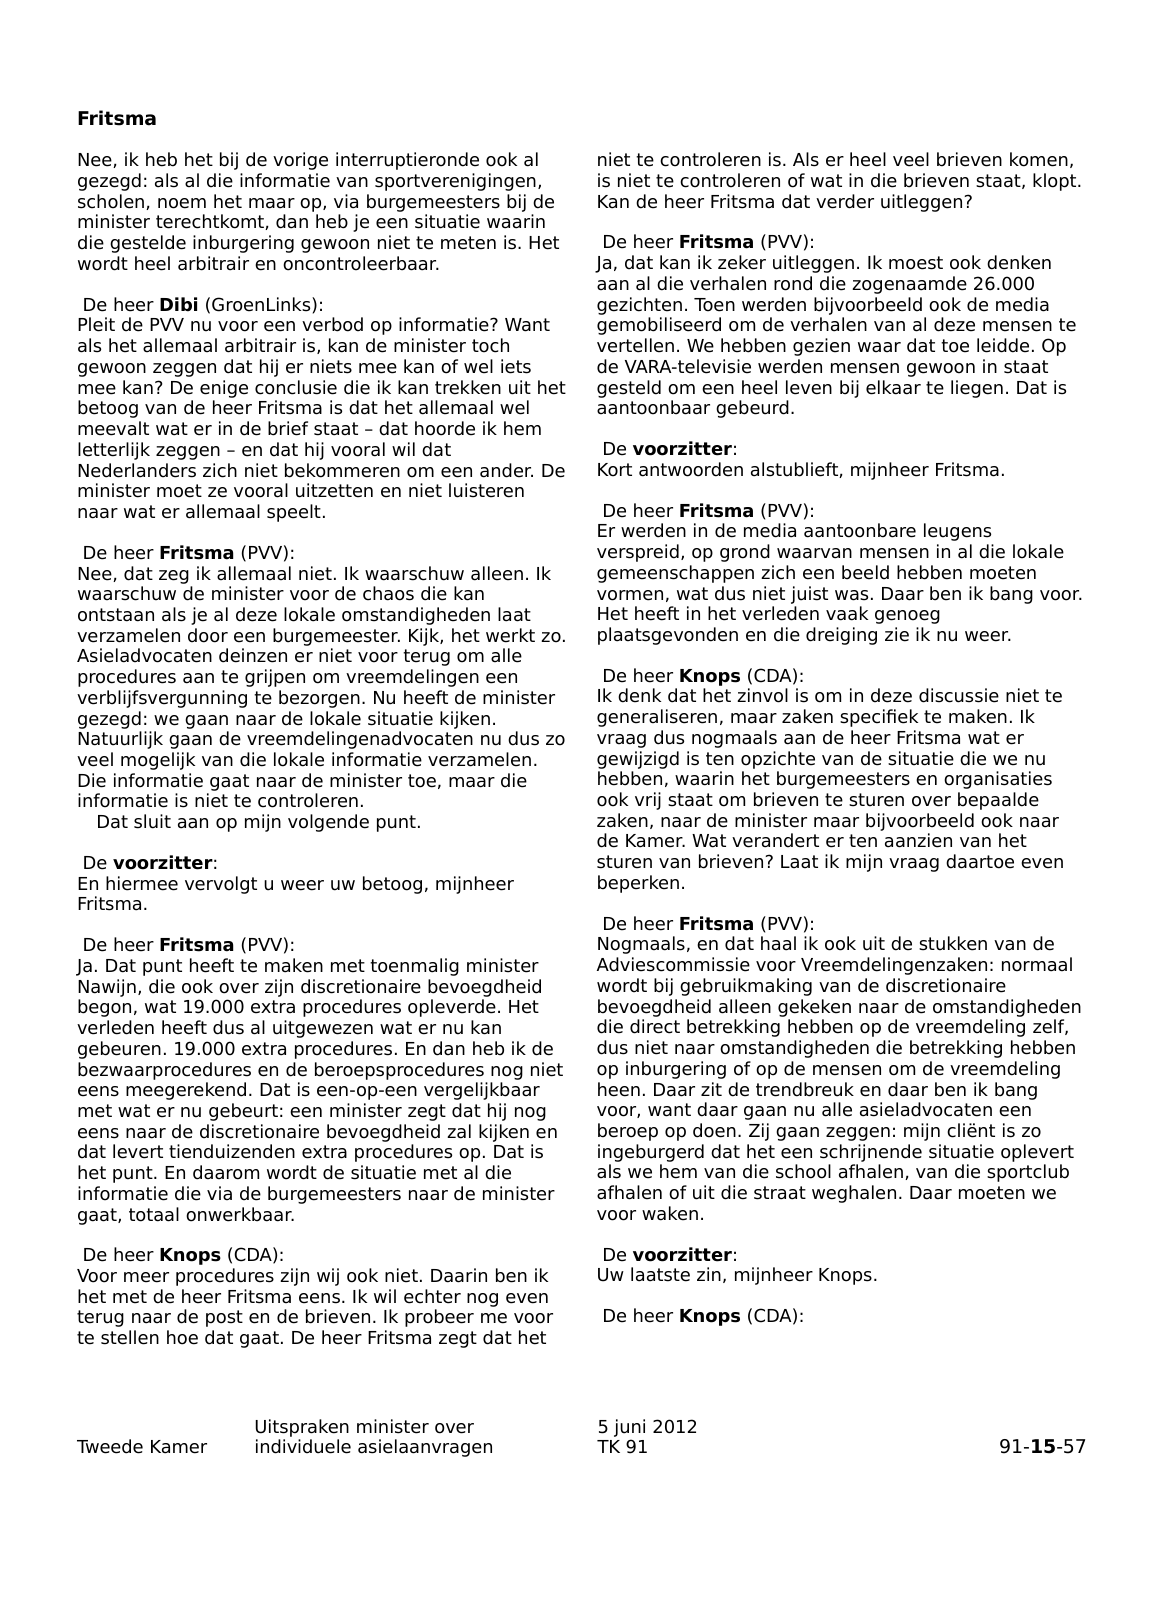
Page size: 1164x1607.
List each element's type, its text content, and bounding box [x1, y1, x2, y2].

text Er werden in de media aantoonbare leugens verspreid, op grond waarvan mensen in al die lokale gemeenschappen zich een beeld hebben moeten vormen, wat dus niet juist was. Daar ben ik bang voor. Het heeft in het verleden vaak genoeg plaatsgevonden en die dreiging zie ik nu weer. [596, 521, 1087, 646]
text Ik denk dat het zinvol is om in deze discussie niet te generaliseren, maar zaken specifiek te maken. Ik vraag dus nogmaals aan de heer Fritsma wat er gewijzigd is ten opzichte van de situatie die we nu hebben, waarin het burgemeesters en organisaties ook vrij staat om brieven te sturen over bepaalde zaken, naar de minister maar bijvoorbeeld ook naar de Kamer. Wat verandert er ten aanzien van het sturen van brieven? Laat ik mijn vraag daartoe even beperken. [596, 686, 1087, 893]
text Nee, dat zeg ik allemaal niet. Ik waarschuw alleen. Ik waarschuw de minister voor de chaos die kan ontstaan als je al deze lokale omstandigheden laat verzamelen door een burgemeester. Kijk, het werkt zo. Asieladvocaten deinzen er niet voor terug om alle procedures aan te grijpen om vreemdelingen een verblijfsvergunning te bezorgen. Nu heeft de minister gezegd: we gaan naar de lokale situatie kijken. Natuurlijk gaan de vreemdelingenadvocaten nu dus zo veel mogelijk van die lokale informatie verzamelen. Die informatie gaat naar de minister toe, maar die informatie is niet te controleren. [77, 563, 567, 812]
text Pleit de PVV nu voor een verbod op informatie? Want als het allemaal arbitrair is, kan de minister toch gewoon zeggen dat hij er niets mee kan of wel iets mee kan? De enige conclusie die ik kan trekken uit het betoog van de heer Fritsma is dat het allemaal wel meevalt wat er in de brief staat – dat hoorde ik hem letterlijk zeggen – en dat hij vooral wil dat Nederlanders zich niet bekommeren om een ander. De minister moet ze vooral uitzetten en niet luisteren naar wat er allemaal speelt. [77, 315, 567, 523]
text De heer Fritsma (PVV): [596, 500, 1087, 521]
text De heer Dibi (GroenLinks): [77, 294, 567, 315]
text Voor meer procedures zijn wij ook niet. Daarin ben ik het met de heer Fritsma eens. Ik wil echter nog even terug naar de post en de brieven. Ik probeer me voor te stellen hoe dat gaat. De heer Fritsma zegt dat het [77, 1266, 567, 1349]
text De heer Fritsma (PVV): [596, 232, 1087, 253]
text En hiermee vervolgt u weer uw betoog, mijnheer Fritsma. [77, 873, 567, 915]
text De voorzitter: [596, 439, 1087, 460]
text De heer Knops (CDA): [596, 1306, 1087, 1327]
text De heer Fritsma (PVV): [596, 913, 1087, 934]
text Nee, ik heb het bij de vorige interruptieronde ook al gezegd: als al die informatie van sportverenigingen, scholen, noem het maar op, via burgemeesters bij de minister terechtkomt, dan heb je een situatie waarin die gestelde inburgering gewoon niet te meten is. Het wordt heel arbitrair en oncontroleerbaar. [77, 150, 567, 274]
text De heer Fritsma (PVV): [77, 543, 567, 563]
text De heer Knops (CDA): [596, 666, 1087, 686]
text niet te controleren is. Als er heel veel brieven komen, is niet te controleren of wat in die brieven staat, klopt. Kan de heer Fritsma dat verder uitleggen? [596, 150, 1087, 212]
text De heer Fritsma (PVV): [77, 935, 567, 956]
text De heer Knops (CDA): [77, 1245, 567, 1266]
text Kort antwoorden alstublieft, mijnheer Fritsma. [596, 460, 1087, 480]
text Ja, dat kan ik zeker uitleggen. Ik moest ook denken aan al die verhalen rond die zogenaamde 26.000 gezichten. Toen werden bijvoorbeeld ook de media gemobiliseerd om de verhalen van al deze mensen te vertellen. We hebben gezien waar dat toe leidde. Op de VARA-televisie werden mensen gewoon in staat gesteld om een heel leven bij elkaar te liegen. Dat is aantoonbaar gebeurd. [596, 253, 1087, 419]
text Dat sluit aan op mijn volgende punt. [77, 812, 567, 833]
text Ja. Dat punt heeft te maken met toenmalig minister Nawijn, die ook over zijn discretionaire bevoegdheid begon, wat 19.000 extra procedures opleverde. Het verleden heeft dus al uitgewezen wat er nu kan gebeuren. 19.000 extra procedures. En dan heb ik de bezwaarprocedures en de beroepsprocedures nog niet eens meegerekend. Dat is een-op-een vergelijkbaar met wat er nu gebeurt: een minister zegt dat hij nog eens naar de discretionaire bevoegdheid zal kijken en dat levert tienduizenden extra procedures op. Dat is het punt. En daarom wordt de situatie met al die informatie die via de burgemeesters naar de minister gaat, totaal onwerkbaar. [77, 956, 567, 1225]
text De voorzitter: [77, 853, 567, 873]
text De voorzitter: [596, 1244, 1087, 1265]
text Nogmaals, en dat haal ik ook uit de stukken van de Adviescommissie voor Vreemdelingenzaken: normaal wordt bij gebruikmaking van de discretionaire bevoegdheid alleen gekeken naar de omstandigheden die direct betrekking hebben op de vreemdeling zelf, dus niet naar omstandigheden die betrekking hebben op inburgering of op de mensen om de vreemdeling heen. Daar zit de trendbreuk en daar ben ik bang voor, want daar gaan nu alle asieladvocaten een beroep op doen. Zij gaan zeggen: mijn cliënt is zo ingeburgerd dat het een schrijnende situatie oplevert als we hem van die school afhalen, van die sportclub afhalen of uit die straat weghalen. Daar moeten we voor waken. [596, 934, 1087, 1224]
text Uw laatste zin, mijnheer Knops. [596, 1265, 1087, 1286]
